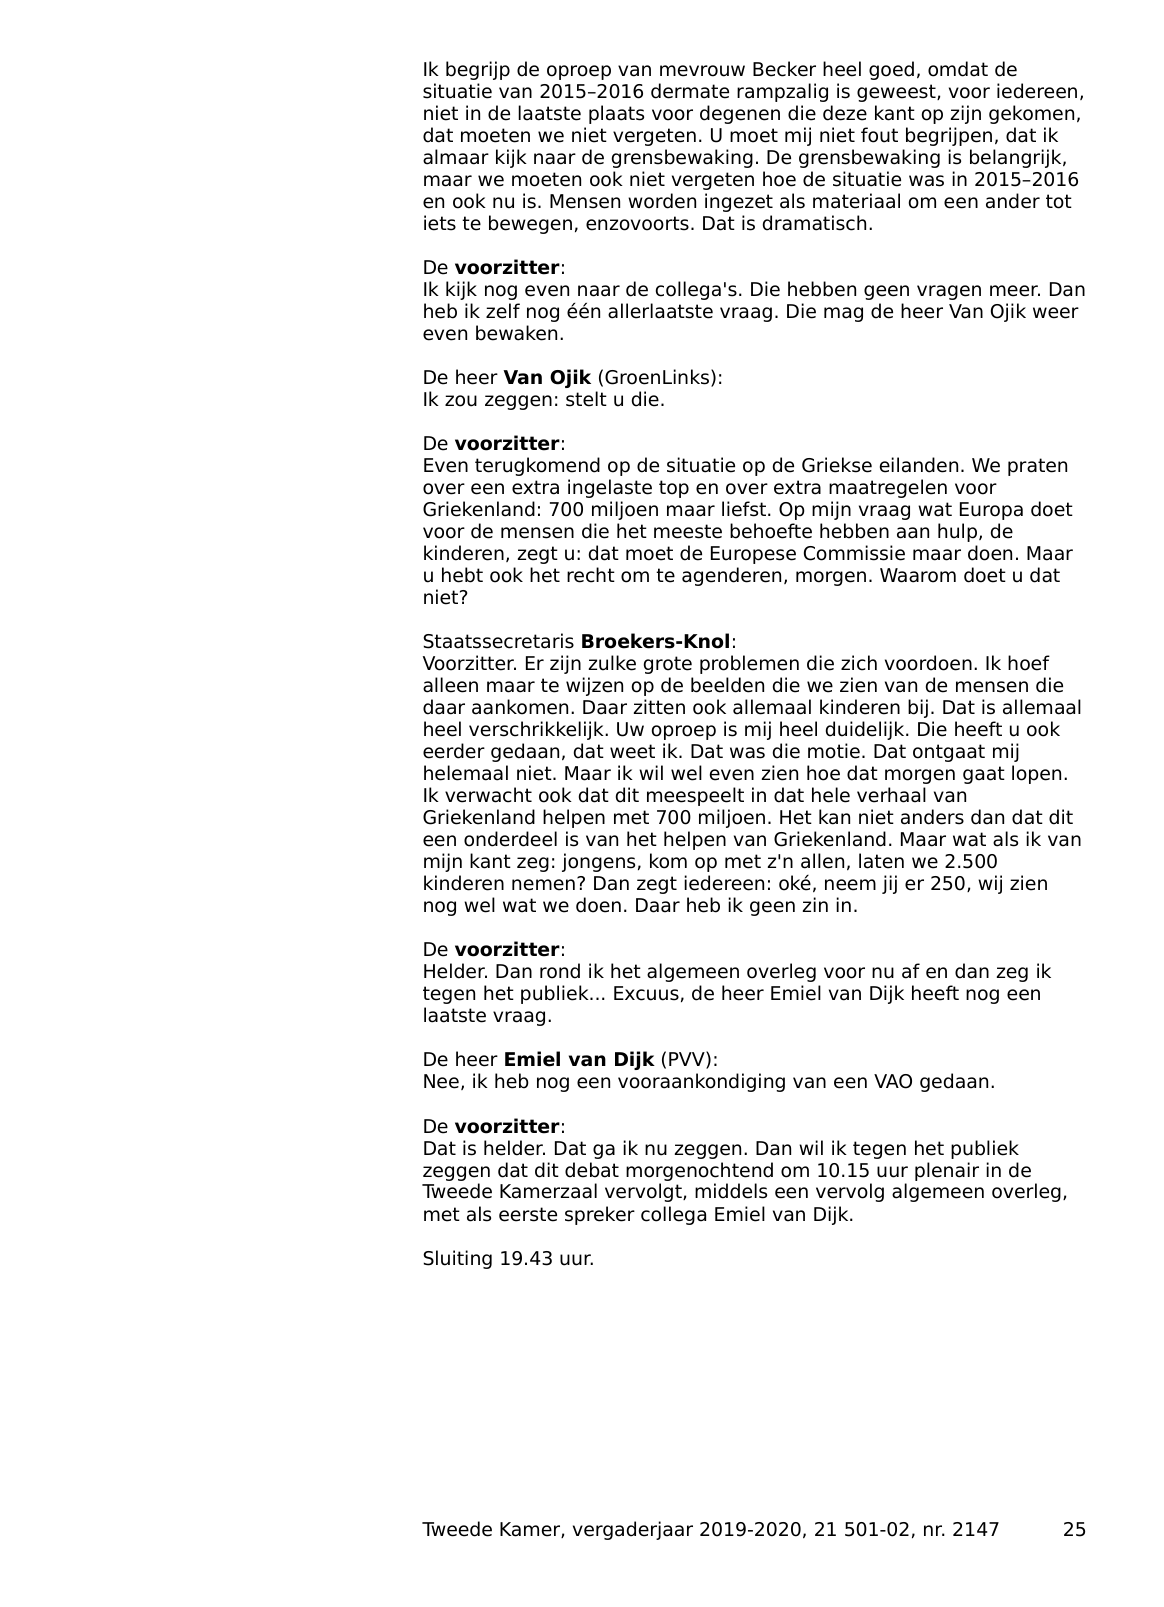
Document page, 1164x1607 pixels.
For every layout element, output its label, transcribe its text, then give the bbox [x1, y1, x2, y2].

text Sluiting 19.43 uur. [422, 1248, 1087, 1269]
text De voorzitter: [422, 1116, 1087, 1137]
text Nee, ik heb nog een vooraankondiging van een VAO gedaan. [422, 1071, 1087, 1093]
text De voorzitter: [422, 257, 1087, 279]
text Ik kijk nog even naar de collega's. Die hebben geen vragen meer. Dan heb ik zelf nog één allerlaatste vraag. Die mag de heer Van Ojik weer even bewaken. [422, 279, 1087, 345]
text Ik begrijp de oproep van mevrouw Becker heel goed, omdat de situatie van 2015–2016 dermate rampzalig is geweest, voor iedereen, niet in de laatste plaats voor degenen die deze kant op zijn gekomen, dat moeten we niet vergeten. U moet mij niet fout begrijpen, dat ik almaar kijk naar de grensbewaking. De grensbewaking is belangrijk, maar we moeten ook niet vergeten hoe de situatie was in 2015–2016 en ook nu is. Mensen worden ingezet als materiaal om een ander tot iets te bewegen, enzovoorts. Dat is dramatisch. [422, 59, 1087, 235]
text Dat is helder. Dat ga ik nu zeggen. Dan wil ik tegen het publiek zeggen dat dit debat morgenochtend om 10.15 uur plenair in de Tweede Kamerzaal vervolgt, middels een vervolg algemeen overleg, met als eerste spreker collega Emiel van Dijk. [422, 1137, 1087, 1225]
text De voorzitter: [422, 939, 1087, 961]
text De voorzitter: [422, 433, 1087, 455]
text Ik zou zeggen: stelt u die. [422, 389, 1087, 411]
text Staatssecretaris Broekers-Knol: [422, 631, 1087, 653]
text De heer Van Ojik (GroenLinks): [422, 367, 1087, 389]
text Voorzitter. Er zijn zulke grote problemen die zich voordoen. Ik hoef alleen maar te wijzen op de beelden die we zien van de mensen die daar aankomen. Daar zitten ook allemaal kinderen bij. Dat is allemaal heel verschrikkelijk. Uw oproep is mij heel duidelijk. Die heeft u ook eerder gedaan, dat weet ik. Dat was die motie. Dat ontgaat mij helemaal niet. Maar ik wil wel even zien hoe dat morgen gaat lopen. Ik verwacht ook dat dit meespeelt in dat hele verhaal van Griekenland helpen met 700 miljoen. Het kan niet anders dan dat dit een onderdeel is van het helpen van Griekenland. Maar wat als ik van mijn kant zeg: jongens, kom op met z'n allen, laten we 2.500 kinderen nemen? Dan zegt iedereen: oké, neem jij er 250, wij zien nog wel wat we doen. Daar heb ik geen zin in. [422, 653, 1087, 917]
text Helder. Dan rond ik het algemeen overleg voor nu af en dan zeg ik tegen het publiek... Excuus, de heer Emiel van Dijk heeft nog een laatste vraag. [422, 961, 1087, 1027]
text Even terugkomend op de situatie op de Griekse eilanden. We praten over een extra ingelaste top en over extra maatregelen voor Griekenland: 700 miljoen maar liefst. Op mijn vraag wat Europa doet voor de mensen die het meeste behoefte hebben aan hulp, de kinderen, zegt u: dat moet de Europese Commissie maar doen. Maar u hebt ook het recht om te agenderen, morgen. Waarom doet u dat niet? [422, 455, 1087, 609]
text De heer Emiel van Dijk (PVV): [422, 1049, 1087, 1071]
